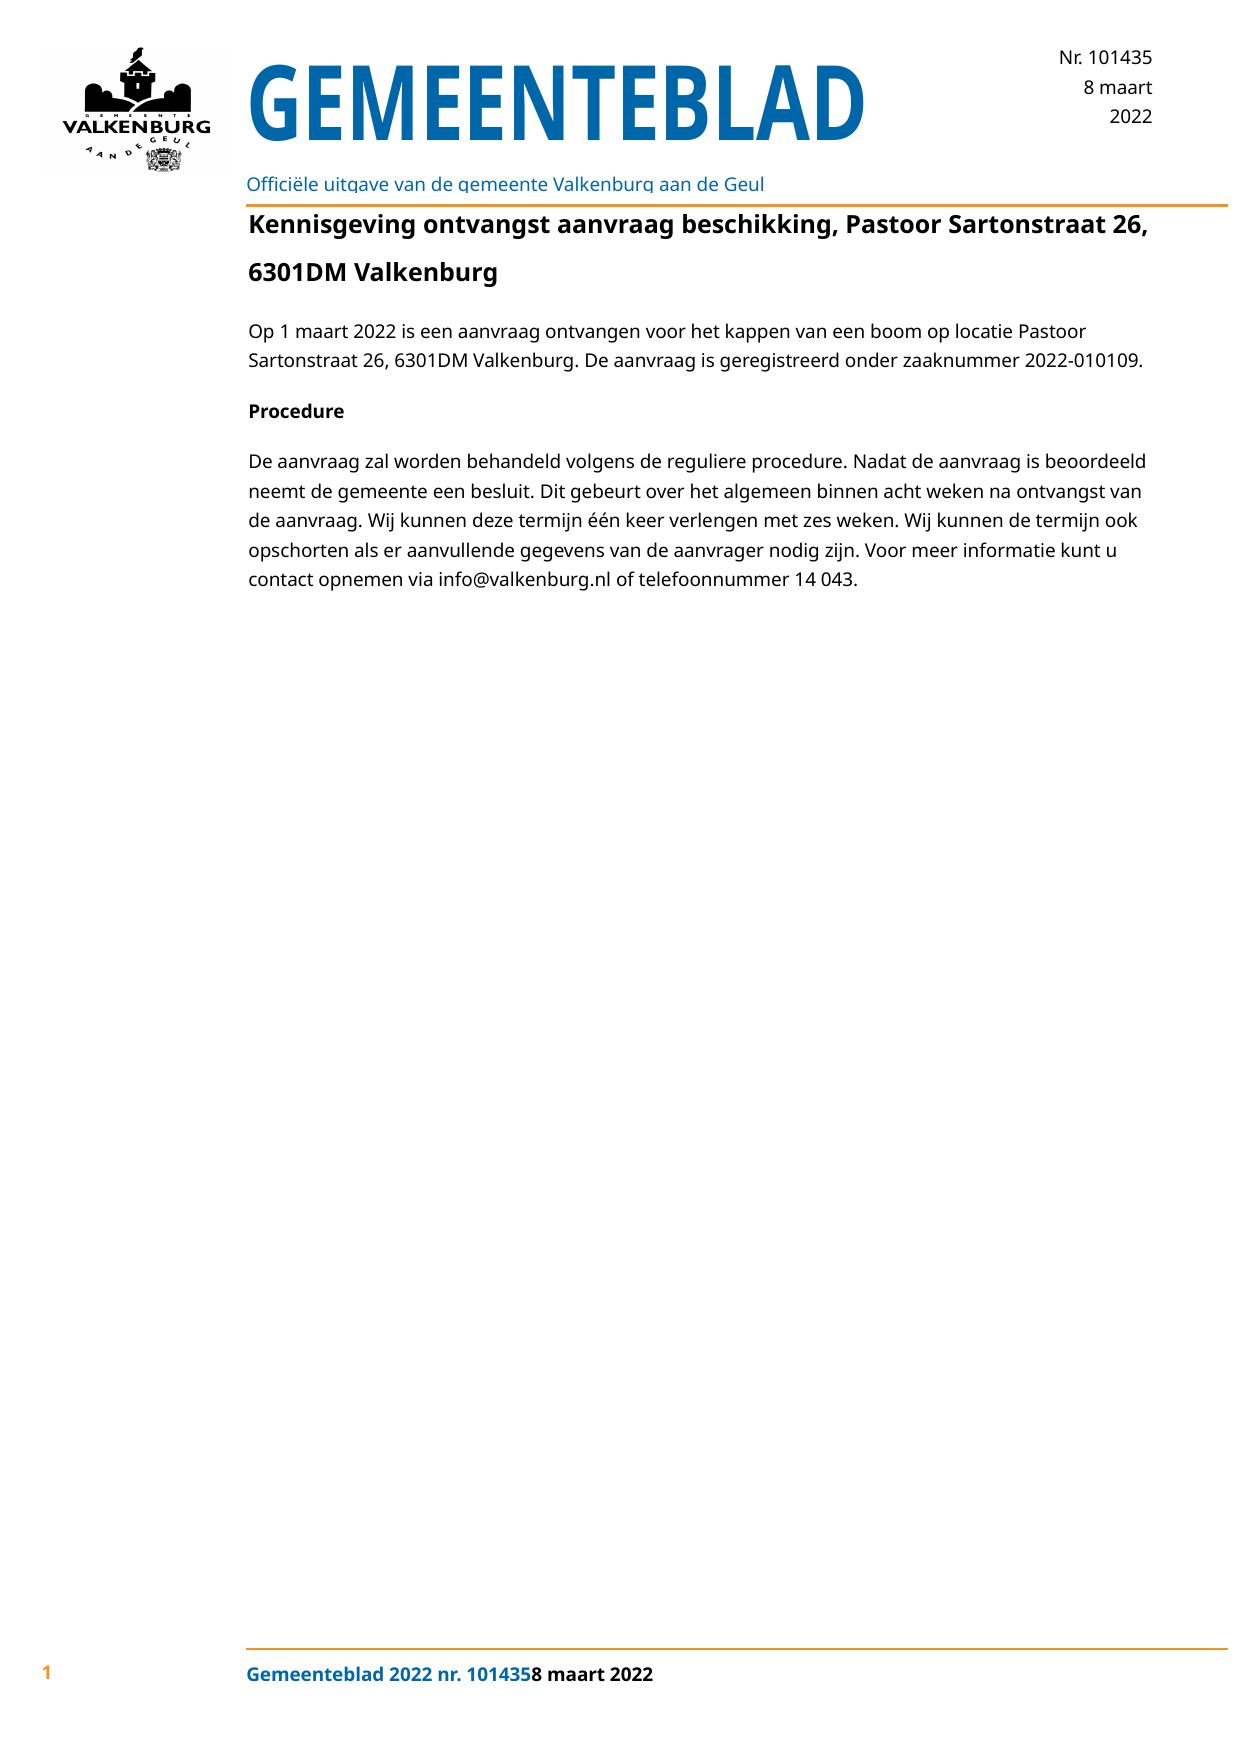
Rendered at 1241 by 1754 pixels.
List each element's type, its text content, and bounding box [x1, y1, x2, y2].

text De aanvraag zal worden behandeld volgens de reguliere procedure. Nadat de aanvraag is beoordeeld neemt de gemeente een besluit. Dit gebeurt over het algemeen binnen acht weken na ontvangst van de aanvraag. Wij kunnen deze termijn één keer verlengen met zes weken. Wij kunnen de termijn ook opschorten als er aanvullende gegevens van de aanvrager nodig zijn. Voor meer informatie kunt u contact opnemen via info@valkenburg.nl of telefoonnummer 14 043. [248, 448, 1152, 592]
text Procedure [248, 398, 1152, 424]
text Kennisgeving ontvangst aanvraag beschikking, Pastoor Sartonstraat 26, 6301DM Valkenburg [248, 207, 1152, 288]
picture [41, 47, 231, 172]
text Op 1 maart 2022 is een aanvraag ontvangen voor het kappen van een boom op locatie Pastoor Sartonstraat 26, 6301DM Valkenburg. De aanvraag is geregistreerd onder zaaknummer 2022-010109. [248, 318, 1152, 373]
